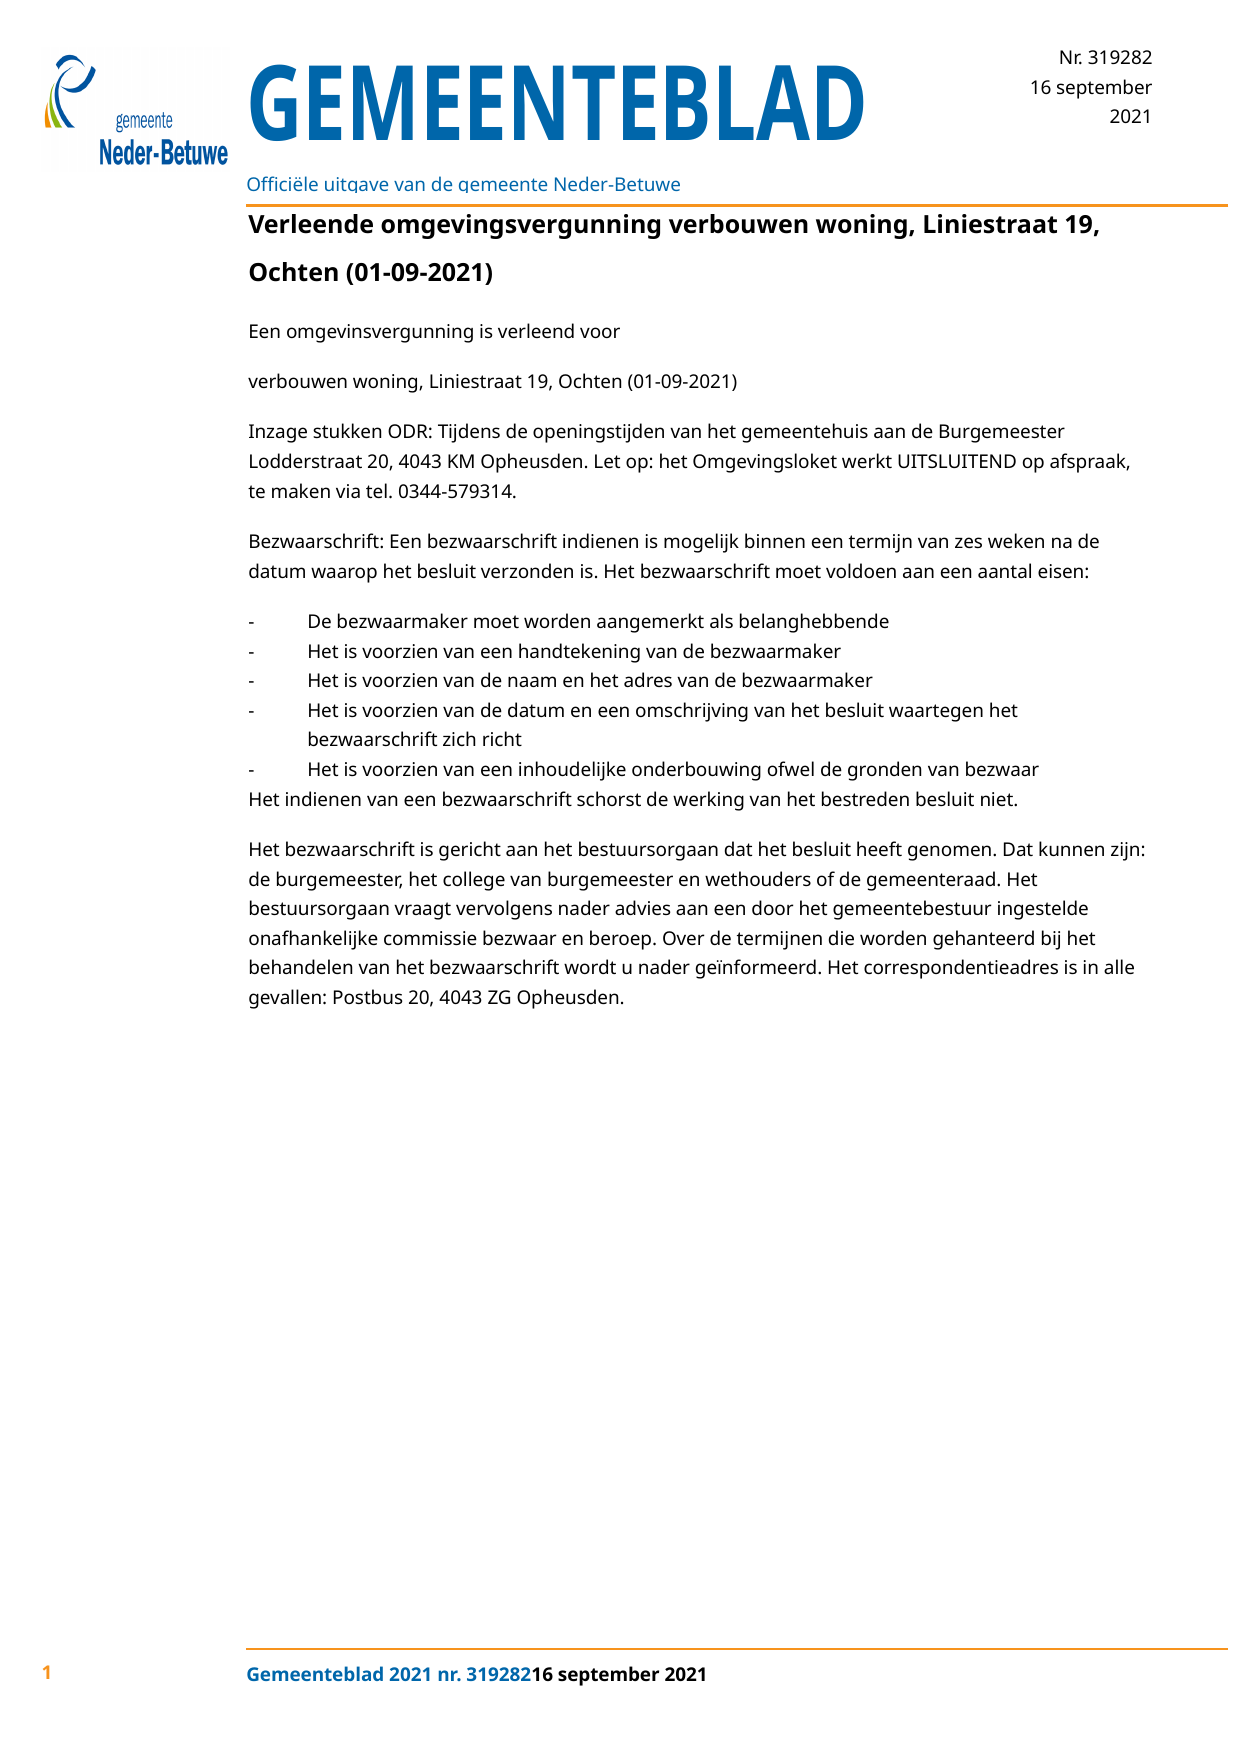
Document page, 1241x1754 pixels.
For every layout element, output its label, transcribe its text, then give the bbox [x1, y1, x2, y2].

list Het is voorzien van een handtekening van de bezwaarmaker [248, 638, 1152, 664]
list De bezwaarmaker moet worden aangemerkt als belanghebbende [248, 608, 1152, 634]
text Een omgevinsvergunning is verleend voor [248, 318, 1152, 344]
list Het is voorzien van de datum en een omschrijving van het besluit waartegen het bezwaarschrift zich richt [248, 697, 1152, 752]
text verbouwen woning, Liniestraat 19, Ochten (01-09-2021) [248, 368, 1152, 394]
list Het is voorzien van de naam en het adres van de bezwaarmaker [248, 667, 1152, 693]
text Het indienen van een bezwaarschrift schorst de werking van het bestreden besluit niet. [248, 786, 1152, 812]
text Inzage stukken ODR: Tijdens de openingstijden van het gemeentehuis aan de Burgemeester Lodderstraat 20, 4043 KM Opheusden. Let op: het Omgevingsloket werkt UITSLUITEND op afspraak, te maken via tel. 0344-579314. [248, 419, 1152, 504]
text Verleende omgevingsvergunning verbouwen woning, Liniestraat 19, Ochten (01-09-2021) [248, 207, 1152, 288]
list Het is voorzien van een inhoudelijke onderbouwing ofwel de gronden van bezwaar [248, 756, 1152, 782]
text Bezwaarschrift: Een bezwaarschrift indienen is mogelijk binnen een termijn van zes weken na de datum waarop het besluit verzonden is. Het bezwaarschrift moet voldoen aan een aantal eisen: [248, 528, 1152, 584]
text Het bezwaarschrift is gericht aan het bestuursorgaan dat het besluit heeft genomen. Dat kunnen zijn: de burgemeester, het college van burgemeester en wethouders of de gemeenteraad. Het bestuursorgaan vraagt vervolgens nader advies aan een door het gemeentebestuur ingestelde onafhankelijke commissie bezwaar en beroep. Over de termijnen die worden gehanteerd bij het behandelen van het bezwaarschrift wordt u nader geïnformeerd. Het correspondentieadres is in alle gevallen: Postbus 20, 4043 ZG Opheusden. [248, 836, 1152, 1010]
picture [41, 47, 231, 172]
